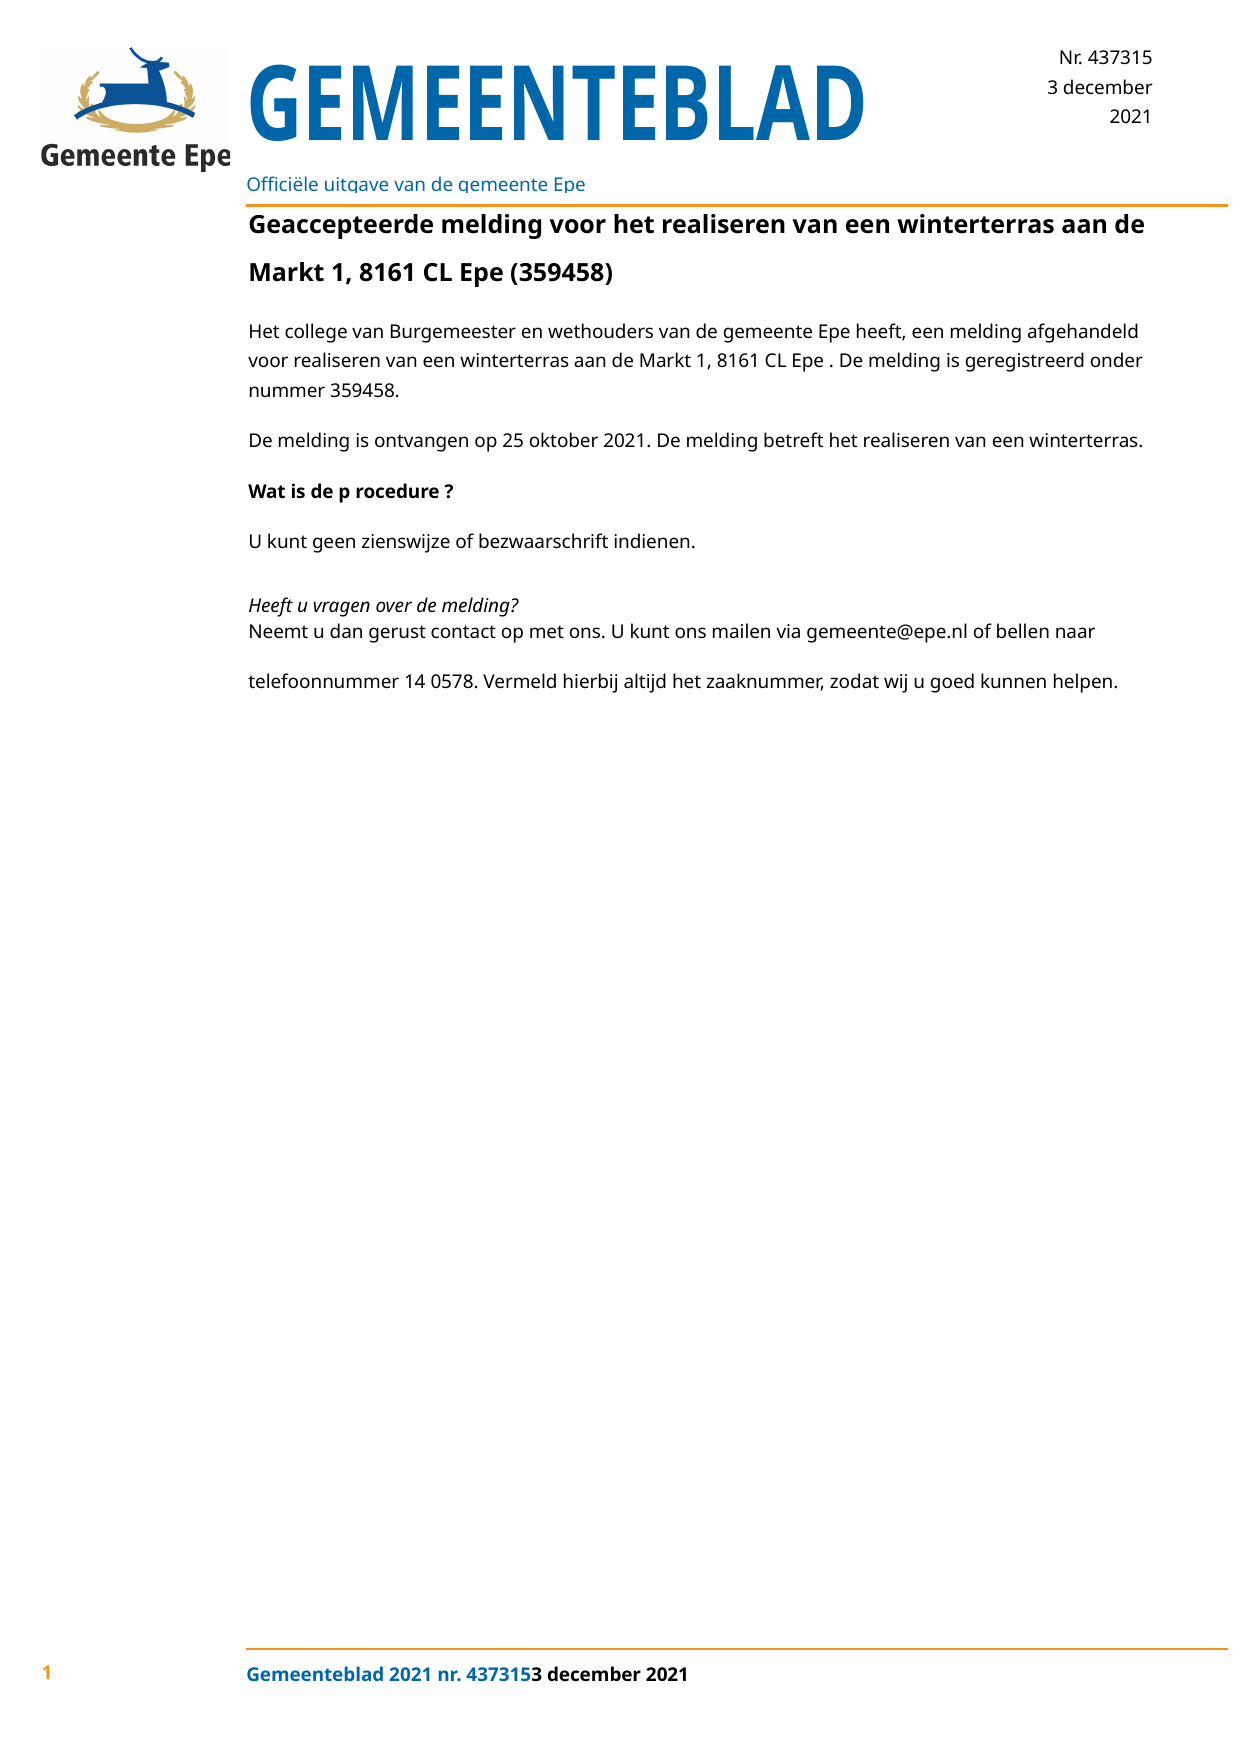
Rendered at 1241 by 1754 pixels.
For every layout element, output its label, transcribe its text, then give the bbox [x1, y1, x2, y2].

text telefoonnummer 14 0578. Vermeld hierbij altijd het zaaknummer, zodat wij u goed kunnen helpen. [248, 668, 1152, 694]
text Het college van Burgemeester en wethouders van de gemeente Epe heeft, een melding afgehandeld voor realiseren van een winterterras aan de Markt 1, 8161 CL Epe . De melding is geregistreerd onder nummer 359458. [248, 318, 1152, 403]
picture [41, 47, 231, 172]
text De melding is ontvangen op 25 oktober 2021. De melding betreft het realiseren van een winterterras. [248, 427, 1152, 453]
text Neemt u dan gerust contact op met ons. U kunt ons mailen via gemeente@epe.nl of bellen naar [248, 618, 1152, 644]
text Geaccepteerde melding voor het realiseren van een winterterras aan de Markt 1, 8161 CL Epe (359458) [248, 207, 1152, 288]
text Heeft u vragen over de melding? [248, 592, 1152, 618]
text Wat is de p rocedure ? [248, 478, 1152, 504]
text U kunt geen zienswijze of bezwaarschrift indienen. [248, 528, 1152, 554]
